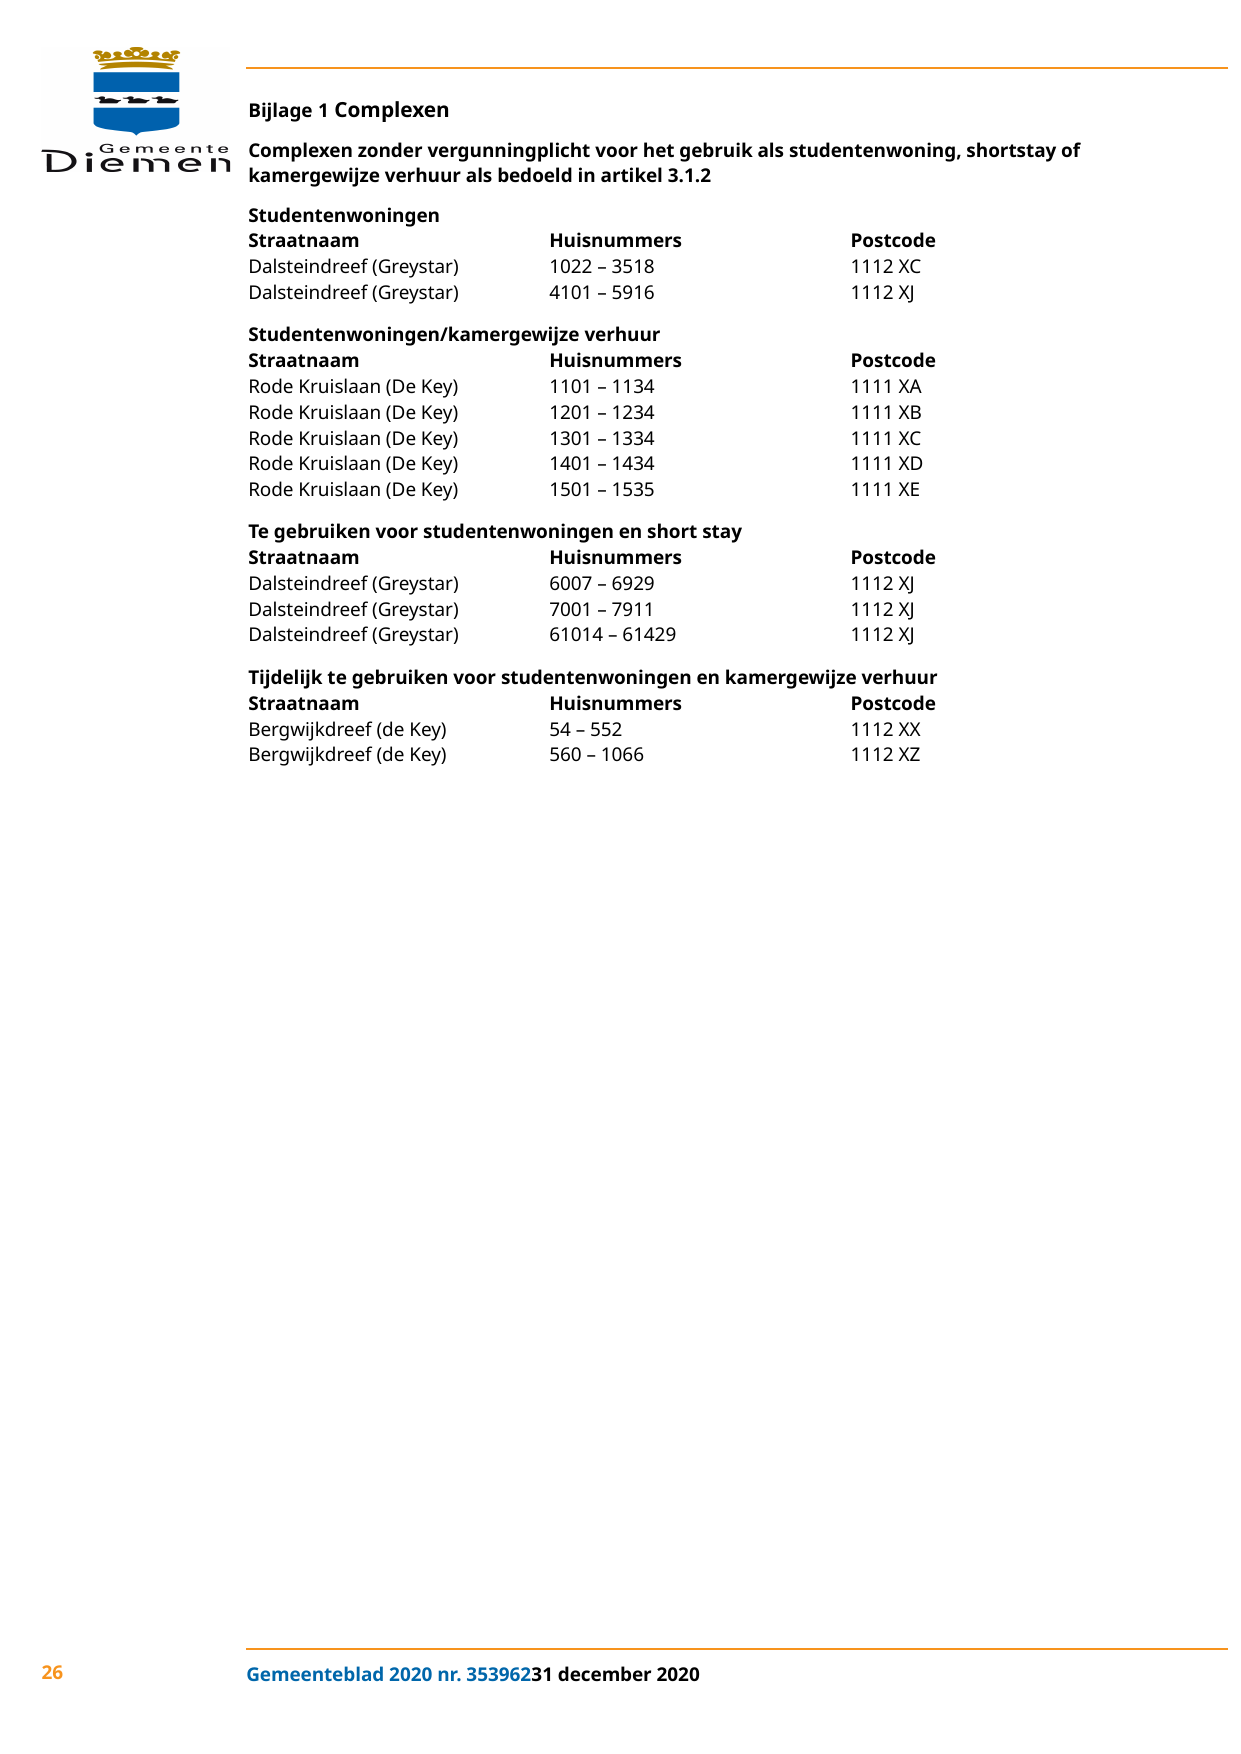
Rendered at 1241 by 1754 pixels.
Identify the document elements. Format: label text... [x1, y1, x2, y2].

table_header Postcode [850, 348, 1152, 373]
table_cell 1301 – 1334 [549, 425, 850, 450]
picture [41, 47, 231, 172]
table_cell Bergwijkdreef (de Key) [248, 716, 549, 741]
table_cell Dalsteindreef (Greystar) [248, 570, 549, 596]
table_header Huisnummers [549, 228, 850, 253]
table_header Straatnaam [248, 348, 549, 373]
table_cell 1112 XX [850, 716, 1152, 741]
table_cell 1201 – 1234 [549, 399, 850, 425]
table_cell Dalsteindreef (Greystar) [248, 596, 549, 622]
table_cell 1112 XC [850, 254, 1152, 279]
table_cell 1111 XB [850, 399, 1152, 425]
table_cell 1112 XJ [850, 622, 1152, 647]
table_cell 560 – 1066 [549, 741, 850, 767]
table_header Huisnummers [549, 545, 850, 570]
table_header Postcode [850, 228, 1152, 253]
table_cell 1111 XA [850, 373, 1152, 399]
table_cell 1501 – 1535 [549, 476, 850, 502]
text Tijdelijk te gebruiken voor studentenwoningen en kamergewijze verhuur [248, 664, 1152, 690]
table_cell Rode Kruislaan (De Key) [248, 373, 549, 399]
table_cell Rode Kruislaan (De Key) [248, 476, 549, 502]
table_cell 7001 – 7911 [549, 596, 850, 622]
table_cell Dalsteindreef (Greystar) [248, 279, 549, 305]
text Bijlage 1 Complexen [248, 95, 1152, 123]
table_cell Dalsteindreef (Greystar) [248, 254, 549, 279]
text Te gebruiken voor studentenwoningen en short stay [248, 519, 1152, 544]
table_header Huisnummers [549, 348, 850, 373]
table_cell 1022 – 3518 [549, 254, 850, 279]
table_cell 54 – 552 [549, 716, 850, 741]
table_cell Dalsteindreef (Greystar) [248, 622, 549, 647]
table_header Postcode [850, 690, 1152, 716]
table_cell 1111 XC [850, 425, 1152, 450]
table_cell Rode Kruislaan (De Key) [248, 450, 549, 476]
table_header Postcode [850, 545, 1152, 570]
table_cell 61014 – 61429 [549, 622, 850, 647]
table_header Huisnummers [549, 690, 850, 716]
text Complexen zonder vergunningplicht voor het gebruik als studentenwoning, shortstay of kamergewijze verhuur als bedoeld in artikel 3.1.2 [248, 137, 1152, 188]
table_header Straatnaam [248, 690, 549, 716]
text Studentenwoningen/kamergewijze verhuur [248, 322, 1152, 347]
table_cell Rode Kruislaan (De Key) [248, 399, 549, 425]
table_cell Rode Kruislaan (De Key) [248, 425, 549, 450]
table_cell 4101 – 5916 [549, 279, 850, 305]
table_header Straatnaam [248, 228, 549, 253]
table_header Straatnaam [248, 545, 549, 570]
table_cell 1112 XJ [850, 570, 1152, 596]
table_cell Bergwijkdreef (de Key) [248, 741, 549, 767]
table_cell 1112 XJ [850, 596, 1152, 622]
table_cell 1112 XZ [850, 741, 1152, 767]
text Studentenwoningen [248, 202, 1152, 228]
table_cell 1111 XE [850, 476, 1152, 502]
table_cell 1401 – 1434 [549, 450, 850, 476]
table_cell 1111 XD [850, 450, 1152, 476]
table_cell 1101 – 1134 [549, 373, 850, 399]
table_cell 6007 – 6929 [549, 570, 850, 596]
table_cell 1112 XJ [850, 279, 1152, 305]
